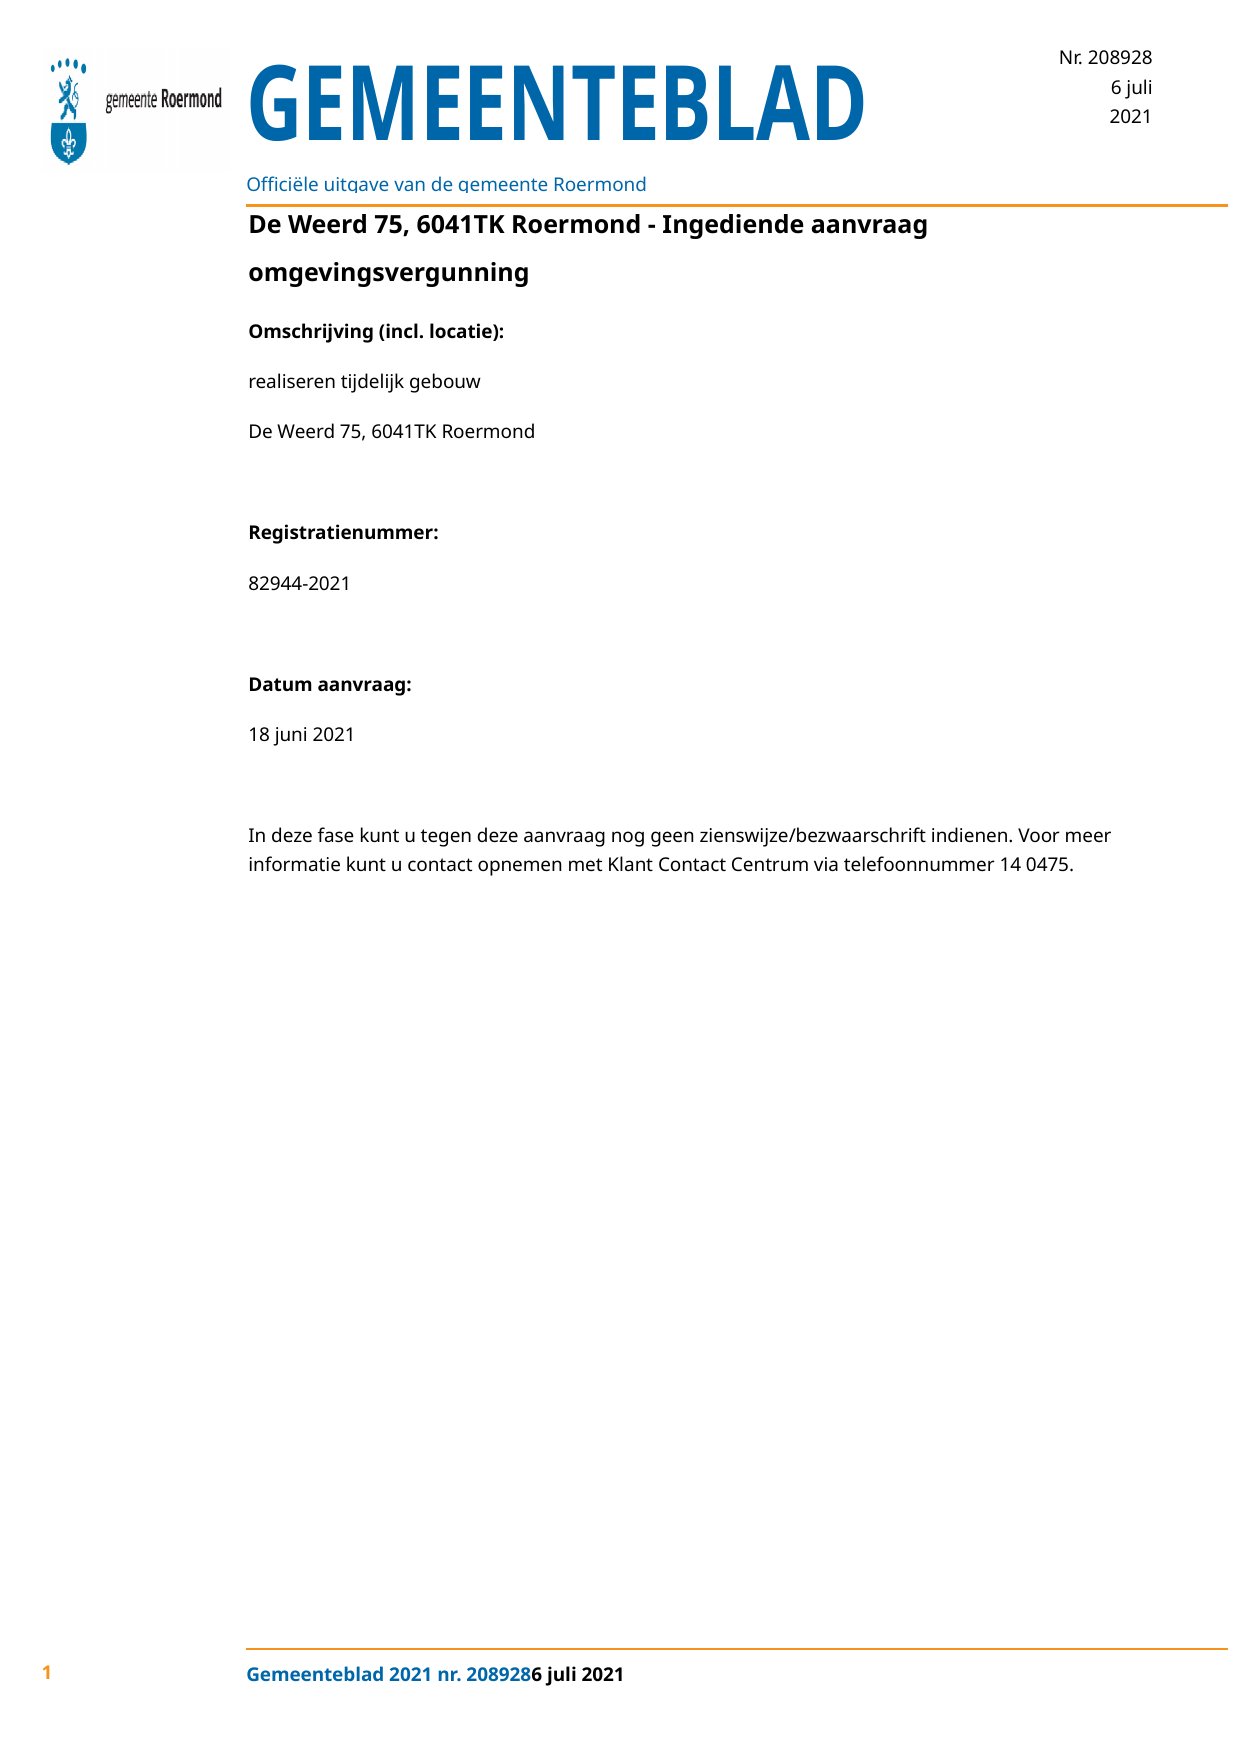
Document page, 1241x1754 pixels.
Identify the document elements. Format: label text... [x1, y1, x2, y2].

text realiseren tijdelijk gebouw [248, 368, 1152, 394]
text 82944-2021 [248, 570, 1152, 596]
text 18 juni 2021 [248, 721, 1152, 747]
text De Weerd 75, 6041TK Roermond - Ingediende aanvraag omgevingsvergunning [248, 207, 1152, 288]
picture [41, 47, 231, 172]
text Datum aanvraag: [248, 671, 1152, 697]
text Omschrijving (incl. locatie): [248, 318, 1152, 344]
text Registratienummer: [248, 519, 1152, 545]
text In deze fase kunt u tegen deze aanvraag nog geen zienswijze/bezwaarschrift indienen. Voor meer informatie kunt u contact opnemen met Klant Contact Centrum via telefoonnummer 14 0475. [248, 822, 1152, 877]
text De Weerd 75, 6041TK Roermond [248, 419, 1152, 444]
